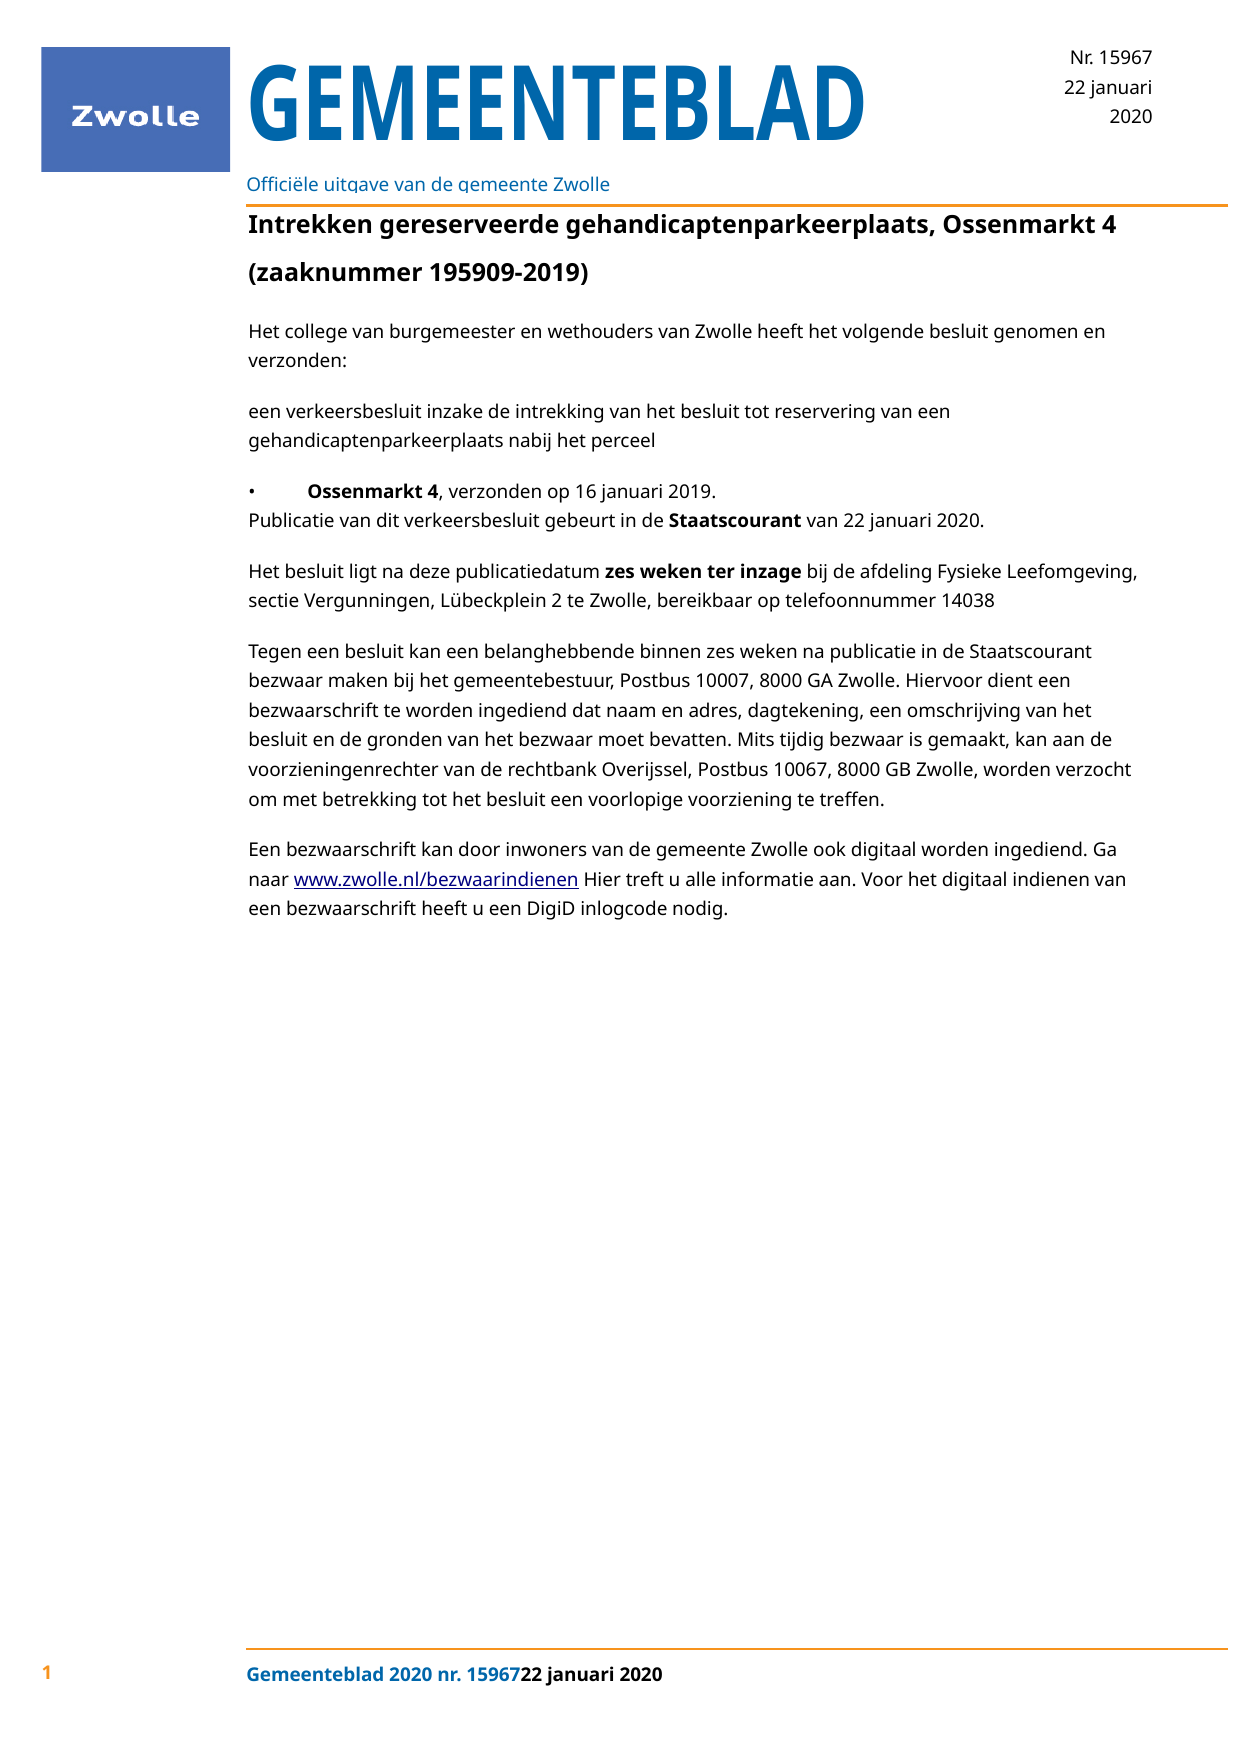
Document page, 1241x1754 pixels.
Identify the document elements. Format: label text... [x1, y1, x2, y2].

picture [41, 47, 231, 172]
text Tegen een besluit kan een belanghebbende binnen zes weken na publicatie in de Staatscourant bezwaar maken bij het gemeentebestuur, Postbus 10007, 8000 GA Zwolle. Hiervoor dient een bezwaarschrift te worden ingediend dat naam en adres, dagtekening, een omschrijving van het besluit en de gronden van het bezwaar moet bevatten. Mits tijdig bezwaar is gemaakt, kan aan de voorzieningenrechter van de rechtbank Overijssel, Postbus 10067, 8000 GB Zwolle, worden verzocht om met betrekking tot het besluit een voorlopige voorziening te treffen. [248, 638, 1152, 812]
text een verkeersbesluit inzake de intrekking van het besluit tot reservering van een gehandicaptenparkeerplaats nabij het perceel [248, 398, 1152, 453]
text Een bezwaarschrift kan door inwoners van de gemeente Zwolle ook digitaal worden ingediend. Ga naar www.zwolle.nl/bezwaarindienen Hier treft u alle informatie aan. Voor het digitaal indienen van een bezwaarschrift heeft u een DigiD inlogcode nodig. [248, 836, 1152, 921]
text Publicatie van dit verkeersbesluit gebeurt in de Staatscourant van 22 januari 2020. [248, 507, 1152, 533]
text Intrekken gereserveerde gehandicaptenparkeerplaats, Ossenmarkt 4 (zaaknummer 195909-2019) [248, 207, 1152, 288]
text Het college van burgemeester en wethouders van Zwolle heeft het volgende besluit genomen en verzonden: [248, 318, 1152, 373]
list Ossenmarkt 4, verzonden op 16 januari 2019. [248, 478, 1152, 504]
text Het besluit ligt na deze publicatiedatum zes weken ter inzage bij de afdeling Fysieke Leefomgeving, sectie Vergunningen, Lübeckplein 2 te Zwolle, bereikbaar op telefoonnummer 14038 [248, 558, 1152, 613]
